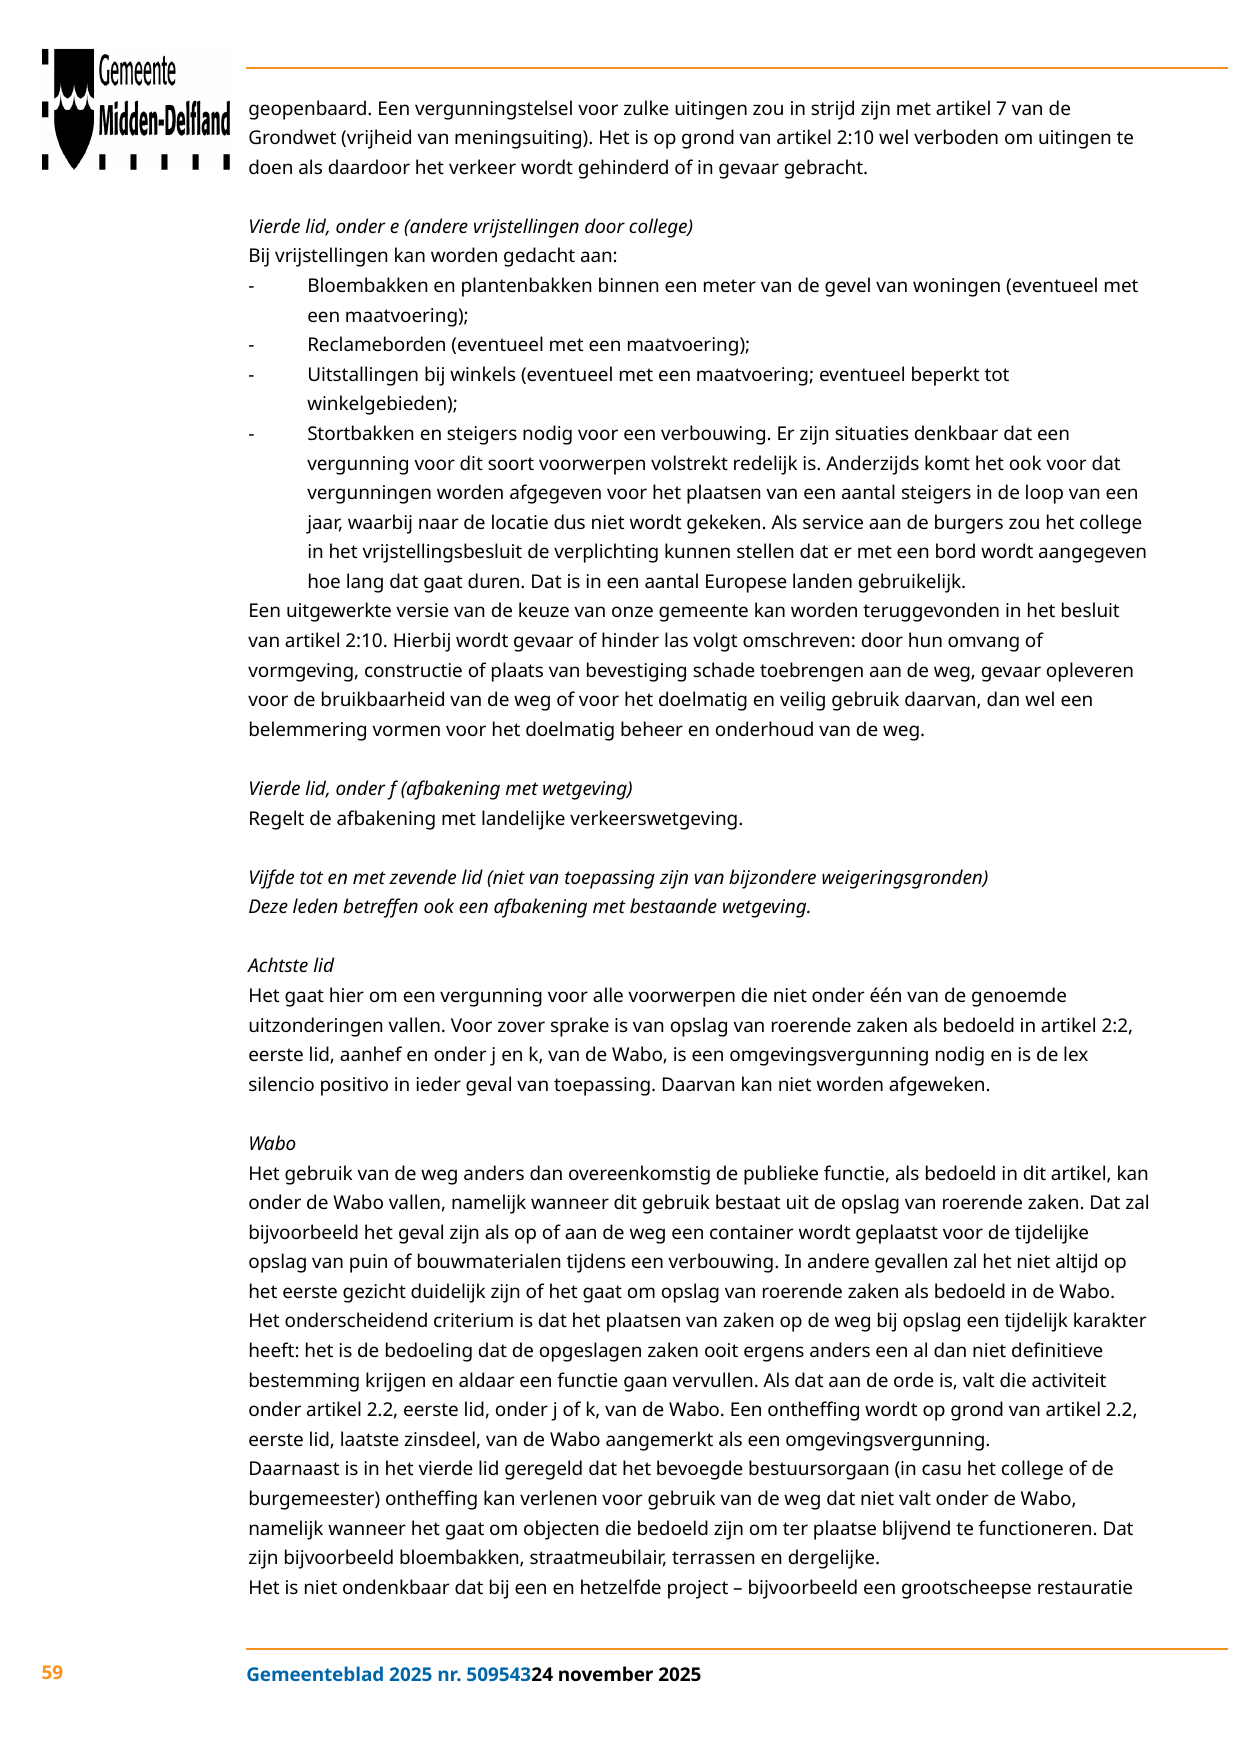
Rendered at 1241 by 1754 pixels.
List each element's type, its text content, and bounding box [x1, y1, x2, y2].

list Bloembakken en plantenbakken binnen een meter van de gevel van woningen (eventueel met een maatvoering); [248, 272, 1152, 328]
text Wabo [248, 1130, 1152, 1156]
text Regelt de afbakening met landelijke verkeerswetgeving. [248, 805, 1152, 831]
text Een uitgewerkte versie van de keuze van onze gemeente kan worden teruggevonden in het besluit van artikel 2:10. Hierbij wordt gevaar of hinder las volgt omschreven: door hun omvang of vormgeving, constructie of plaats van bevestiging schade toebrengen aan de weg, gevaar opleveren voor de bruikbaarheid van de weg of voor het doelmatig en veilig gebruik daarvan, dan wel een belemmering vormen voor het doelmatig beheer en onderhoud van de weg. [248, 598, 1152, 742]
list Uitstallingen bij winkels (eventueel met een maatvoering; eventueel beperkt tot winkelgebieden); [248, 361, 1152, 416]
list Reclameborden (eventueel met een maatvoering); [248, 331, 1152, 357]
text Het gaat hier om een vergunning voor alle voorwerpen die niet onder één van de genoemde uitzonderingen vallen. Voor zover sprake is van opslag van roerende zaken als bedoeld in artikel 2:2, eerste lid, aanhef en onder j en k, van de Wabo, is een omgevingsvergunning nodig en is de lex silencio positivo in ieder geval van toepassing. Daarvan kan niet worden afgeweken. [248, 982, 1152, 1097]
text Daarnaast is in het vierde lid geregeld dat het bevoegde bestuursorgaan (in casu het college of de burgemeester) ontheffing kan verlenen voor gebruik van de weg dat niet valt onder de Wabo, namelijk wanneer het gaat om objecten die bedoeld zijn om ter plaatse blijvend te functioneren. Dat zijn bijvoorbeeld bloembakken, straatmeubilair, terrassen en dergelijke. [248, 1456, 1152, 1570]
text Het is niet ondenkbaar dat bij een en hetzelfde project – bijvoorbeeld een grootscheepse restauratie [248, 1574, 1152, 1600]
picture [41, 47, 231, 172]
text Vijfde tot en met zevende lid (niet van toepassing zijn van bijzondere weigeringsgronden) [248, 864, 1152, 890]
text Vierde lid, onder e (andere vrijstellingen door college) [248, 213, 1152, 239]
text Vierde lid, onder f (afbakening met wetgeving) [248, 775, 1152, 801]
text Deze leden betreffen ook een afbakening met bestaande wetgeving. [248, 893, 1152, 919]
text Achtste lid [248, 953, 1152, 978]
list Stortbakken en steigers nodig voor een verbouwing. Er zijn situaties denkbaar dat een vergunning voor dit soort voorwerpen volstrekt redelijk is. Anderzijds komt het ook voor dat vergunningen worden afgegeven voor het plaatsen van een aantal steigers in de loop van een jaar, waarbij naar de locatie dus niet wordt gekeken. Als service aan de burgers zou het college in het vrijstellingsbesluit de verplichting kunnen stellen dat er met een bord wordt aangegeven hoe lang dat gaat duren. Dat is in een aantal Europese landen gebruikelijk. [248, 420, 1152, 594]
text Bij vrijstellingen kan worden gedacht aan: [248, 243, 1152, 268]
text geopenbaard. Een vergunningstelsel voor zulke uitingen zou in strijd zijn met artikel 7 van de Grondwet (vrijheid van meningsuiting). Het is op grond van artikel 2:10 wel verboden om uitingen te doen als daardoor het verkeer wordt gehinderd of in gevaar gebracht. [248, 95, 1152, 180]
text Het gebruik van de weg anders dan overeenkomstig de publieke functie, als bedoeld in dit artikel, kan onder de Wabo vallen, namelijk wanneer dit gebruik bestaat uit de opslag van roerende zaken. Dat zal bijvoorbeeld het geval zijn als op of aan de weg een container wordt geplaatst voor de tijdelijke opslag van puin of bouwmaterialen tijdens een verbouwing. In andere gevallen zal het niet altijd op het eerste gezicht duidelijk zijn of het gaat om opslag van roerende zaken als bedoeld in de Wabo. Het onderscheidend criterium is dat het plaatsen van zaken op de weg bij opslag een tijdelijk karakter heeft: het is de bedoeling dat de opgeslagen zaken ooit ergens anders een al dan niet definitieve bestemming krijgen en aldaar een functie gaan vervullen. Als dat aan de orde is, valt die activiteit onder artikel 2.2, eerste lid, onder j of k, van de Wabo. Een ontheffing wordt op grond van artikel 2.2, eerste lid, laatste zinsdeel, van de Wabo aangemerkt als een omgevingsvergunning. [248, 1160, 1152, 1452]
